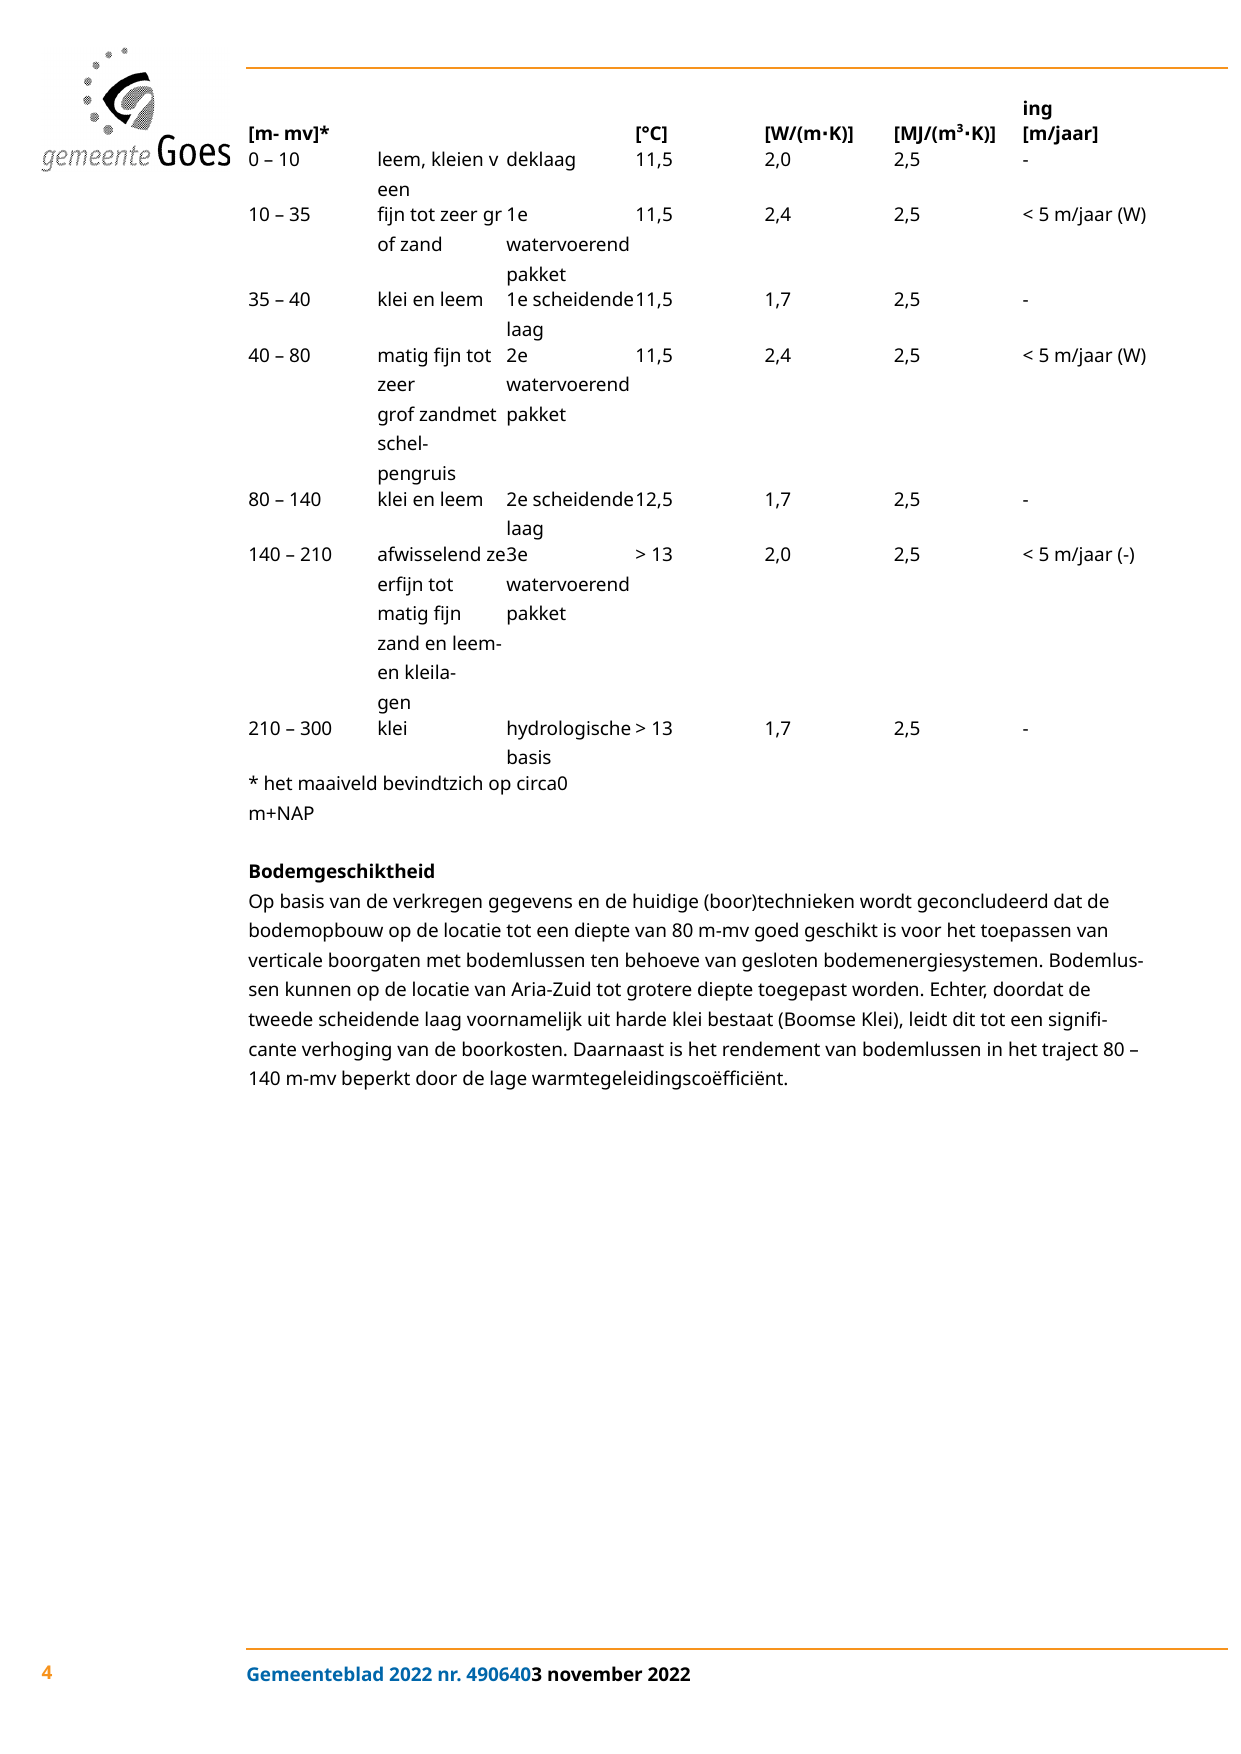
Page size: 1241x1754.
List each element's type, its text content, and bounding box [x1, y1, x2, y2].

table_cell 2,0 [764, 146, 893, 202]
table_header ing [1023, 95, 1152, 121]
table_cell - [1023, 286, 1152, 342]
table_cell 2,5 [894, 486, 1022, 541]
table_cell 2,5 [894, 342, 1022, 486]
table_cell 2,5 [894, 202, 1022, 286]
table_cell * het maaiveld bevindtzich op circa0 m+NAP [248, 770, 635, 825]
table_cell < 5 m/jaar (W) [1023, 342, 1152, 486]
table_cell hydrologische basis [506, 715, 635, 770]
table_cell 2,5 [894, 541, 1022, 715]
table_cell 11,5 [635, 342, 764, 486]
table_cell deklaag [506, 146, 635, 202]
table_cell 40 – 80 [248, 342, 377, 486]
table_header [635, 95, 764, 121]
table_cell 1,7 [764, 286, 893, 342]
table_cell > 13 [635, 715, 764, 770]
table_cell 2,4 [764, 202, 893, 286]
table_cell [764, 770, 893, 825]
table_cell klei en leem [377, 486, 506, 541]
picture [41, 47, 231, 172]
table_cell [MJ/(m³∙K)] [894, 121, 1022, 146]
table_cell [°C] [635, 121, 764, 146]
table_cell 11,5 [635, 202, 764, 286]
table_cell klei en leem [377, 286, 506, 342]
table_cell [377, 121, 506, 146]
table_cell 1,7 [764, 715, 893, 770]
table_cell 11,5 [635, 146, 764, 202]
table_cell - [1023, 486, 1152, 541]
table_cell > 13 [635, 541, 764, 715]
table_cell 140 – 210 [248, 541, 377, 715]
table_cell fijn tot zeer grof zand [377, 202, 506, 286]
table_cell afwisselend zeerfijn tot matig fijn zand en leem- en kleila- gen [377, 541, 506, 715]
text Bodemgeschiktheid [248, 858, 1152, 884]
table_cell 1,7 [764, 486, 893, 541]
table_cell - [1023, 715, 1152, 770]
table_header [894, 95, 1022, 121]
table_cell 2,4 [764, 342, 893, 486]
table_cell 2e scheidende laag [506, 486, 635, 541]
table_cell 1e scheidende laag [506, 286, 635, 342]
table_cell 3e watervoerend pakket [506, 541, 635, 715]
table_cell 210 – 300 [248, 715, 377, 770]
table_cell matig fijn tot zeer grof zandmet schel- pengruis [377, 342, 506, 486]
table_cell 12,5 [635, 486, 764, 541]
table_header [764, 95, 893, 121]
table_cell 80 – 140 [248, 486, 377, 541]
table_cell klei [377, 715, 506, 770]
table_cell 1e watervoerend pakket [506, 202, 635, 286]
table_cell [m- mv]* [248, 121, 377, 146]
table_cell 0 – 10 [248, 146, 377, 202]
table_cell 2,5 [894, 715, 1022, 770]
table_cell - [1023, 146, 1152, 202]
table_cell < 5 m/jaar (W) [1023, 202, 1152, 286]
table_header [248, 95, 377, 121]
table_cell 10 – 35 [248, 202, 377, 286]
table_cell [506, 121, 635, 146]
table_cell [894, 770, 1022, 825]
table_cell < 5 m/jaar (-) [1023, 541, 1152, 715]
table_cell leem, kleien veen [377, 146, 506, 202]
table_cell 11,5 [635, 286, 764, 342]
table_cell 2,5 [894, 286, 1022, 342]
table_cell [635, 770, 764, 825]
text Op basis van de verkregen gegevens en de huidige (boor)technieken wordt geconcludeerd dat de bodemopbouw op de locatie tot een diepte van 80 m-mv goed geschikt is voor het toepassen van verticale boorgaten met bodemlussen ten behoeve van gesloten bodemenergiesystemen. Bodemlus- sen kunnen op de locatie van Aria-Zuid tot grotere diepte toegepast worden. Echter, doordat de tweede scheidende laag voornamelijk uit harde klei bestaat (Boomse Klei), leidt dit tot een signifi- cante verhoging van de boorkosten. Daarnaast is het rendement van bodemlussen in het traject 80 – 140 m-mv beperkt door de lage warmtegeleidingscoëfficiënt. [248, 888, 1152, 1091]
table_header [377, 95, 506, 121]
table_cell [m/jaar] [1023, 121, 1152, 146]
table_header [506, 95, 635, 121]
table_cell 2,5 [894, 146, 1022, 202]
table_cell 35 – 40 [248, 286, 377, 342]
table_cell [1023, 770, 1152, 825]
table_cell 2,0 [764, 541, 893, 715]
table_cell [W/(m∙K)] [764, 121, 893, 146]
table_cell 2e watervoerend pakket [506, 342, 635, 486]
